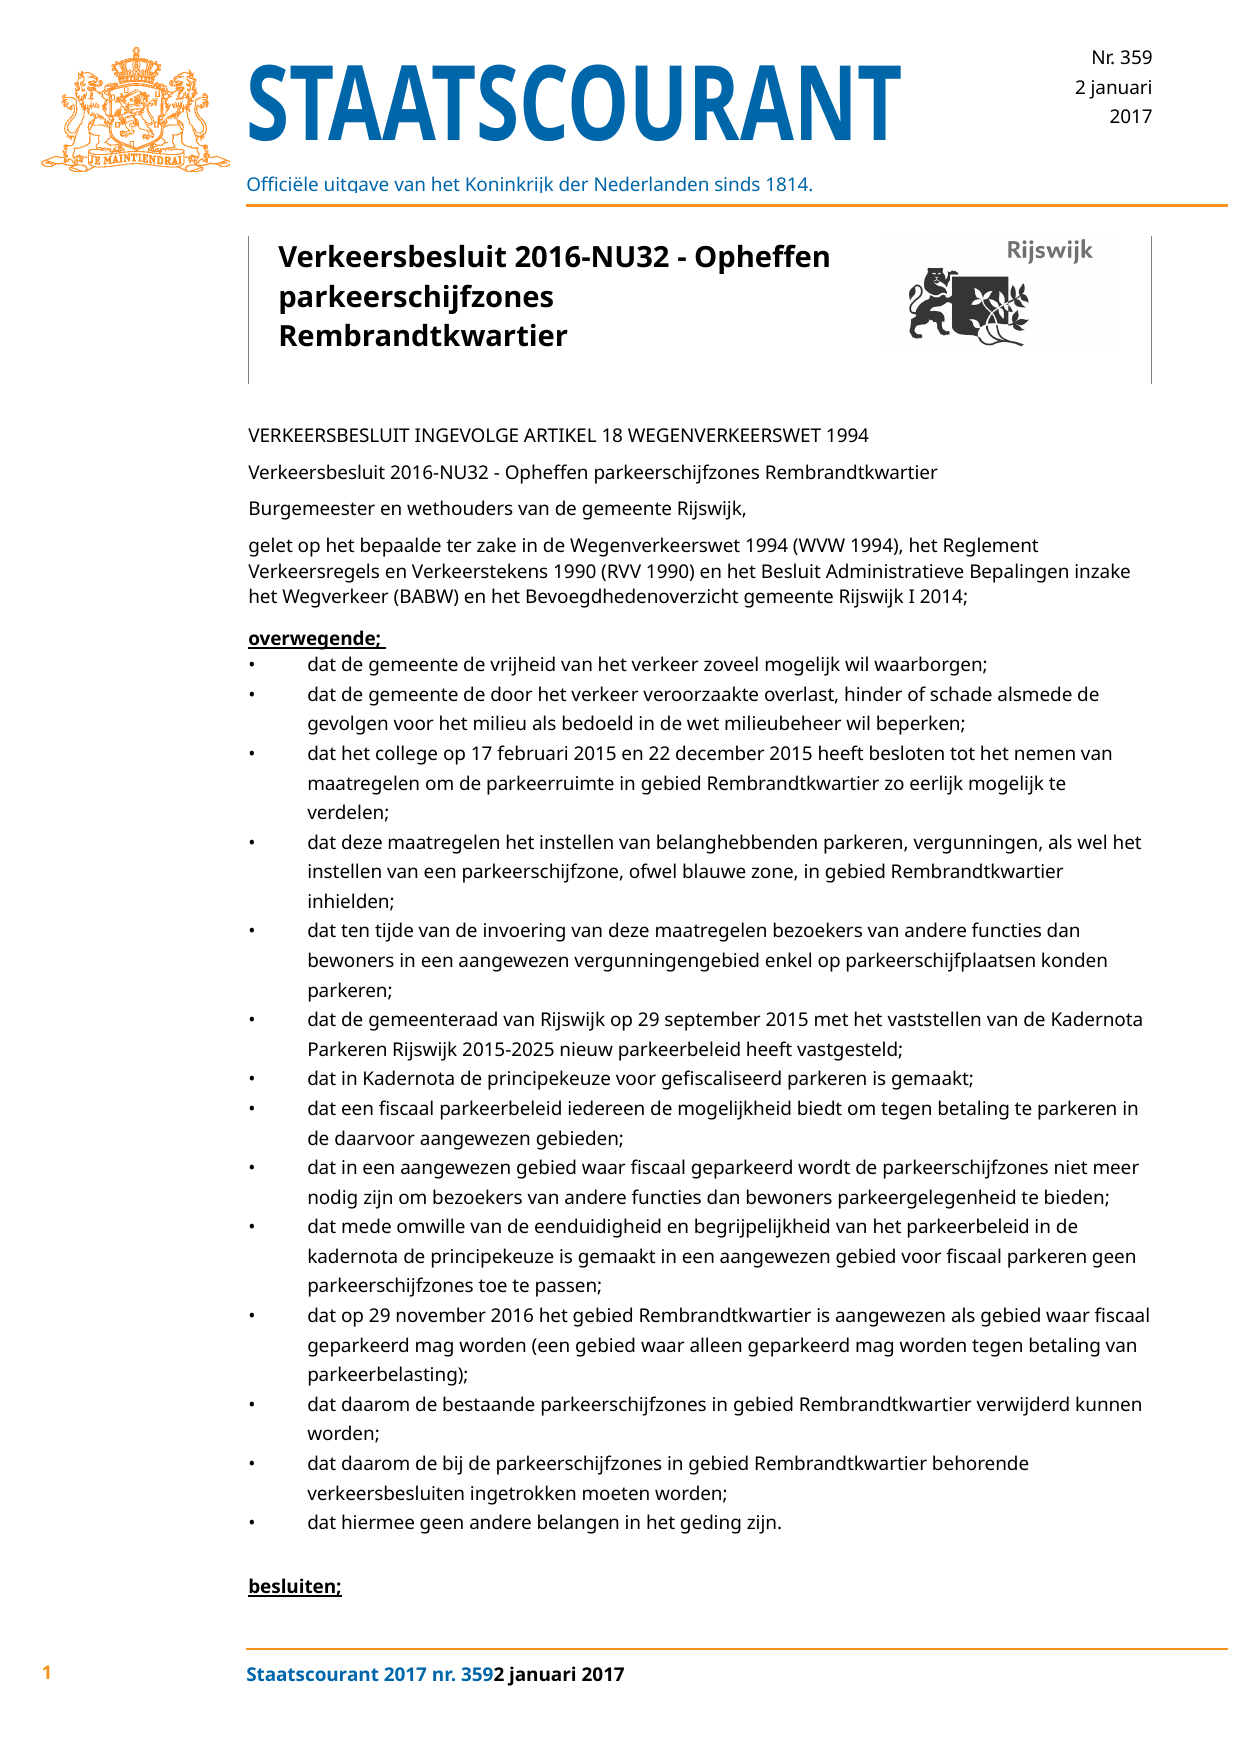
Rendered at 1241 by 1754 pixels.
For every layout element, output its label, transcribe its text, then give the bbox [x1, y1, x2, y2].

list dat daarom de bestaande parkeerschijfzones in gebied Rembrandtkwartier verwijderd kunnen worden; [248, 1391, 1152, 1446]
text gelet op het bepaalde ter zake in de Wegenverkeerswet 1994 (WVW 1994), het Reglement Verkeersregels en Verkeerstekens 1990 (RVV 1990) en het Besluit Administratieve Bepalingen inzake het Wegverkeer (BABW) en het Bevoegdhedenoverzicht gemeente Rijswijk I 2014; [248, 532, 1152, 609]
picture [41, 47, 231, 172]
text overwegende; [248, 626, 1152, 651]
list dat ten tijde van de invoering van deze maatregelen bezoekers van andere functies dan bewoners in een aangewezen vergunningengebied enkel op parkeerschijfplaatsen konden parkeren; [248, 918, 1152, 1002]
list dat hiermee geen andere belangen in het geding zijn. [248, 1509, 1152, 1535]
list dat de gemeente de vrijheid van het verkeer zoveel mogelijk wil waarborgen; [248, 651, 1152, 677]
text besluiten; [248, 1573, 1152, 1599]
list dat op 29 november 2016 het gebied Rembrandtkwartier is aangewezen als gebied waar fiscaal geparkeerd mag worden (een gebied waar alleen geparkeerd mag worden tegen betaling van parkeerbelasting); [248, 1302, 1152, 1387]
list dat in Kadernota de principekeuze voor gefiscaliseerd parkeren is gemaakt; [248, 1066, 1152, 1091]
list dat mede omwille van de eenduidigheid en begrijpelijkheid van het parkeerbeleid in de kadernota de principekeuze is gemaakt in een aangewezen gebied voor fiscaal parkeren geen parkeerschijfzones toe te passen; [248, 1213, 1152, 1298]
text VERKEERSBESLUIT INGEVOLGE ARTIKEL 18 WEGENVERKEERSWET 1994 [248, 422, 1152, 448]
list dat de gemeente de door het verkeer veroorzaakte overlast, hinder of schade alsmede de gevolgen voor het milieu als bedoeld in de wet milieubeheer wil beperken; [248, 681, 1152, 736]
list dat de gemeenteraad van Rijswijk op 29 september 2015 met het vaststellen van de Kadernota Parkeren Rijswijk 2015-2025 nieuw parkeerbeleid heeft vastgesteld; [248, 1006, 1152, 1062]
list dat in een aangewezen gebied waar fiscaal geparkeerd wordt de parkeerschijfzones niet meer nodig zijn om bezoekers van andere functies dan bewoners parkeergelegenheid te bieden; [248, 1154, 1152, 1209]
text Verkeersbesluit 2016-NU32 - Opheffen parkeerschijfzones Rembrandtkwartier [248, 459, 1152, 485]
list dat daarom de bij de parkeerschijfzones in gebied Rembrandtkwartier behorende verkeersbesluiten ingetrokken moeten worden; [248, 1450, 1152, 1505]
table_header [850, 236, 1151, 384]
list dat deze maatregelen het instellen van belanghebbenden parkeren, vergunningen, als wel het instellen van een parkeerschijfzone, ofwel blauwe zone, in gebied Rembrandtkwartier inhielden; [248, 829, 1152, 914]
list dat het college op 17 februari 2015 en 22 december 2015 heeft besloten tot het nemen van maatregelen om de parkeerruimte in gebied Rembrandtkwartier zo eerlijk mogelijk te verdelen; [248, 740, 1152, 825]
text Burgemeester en wethouders van de gemeente Rijswijk, [248, 496, 1152, 521]
picture [882, 236, 1119, 348]
list dat een fiscaal parkeerbeleid iedereen de mogelijkheid biedt om tegen betaling te parkeren in de daarvoor aangewezen gebieden; [248, 1095, 1152, 1150]
table_header Verkeersbesluit 2016-NU32 - Opheffen parkeerschijfzones Rembrandtkwartier [249, 236, 850, 384]
